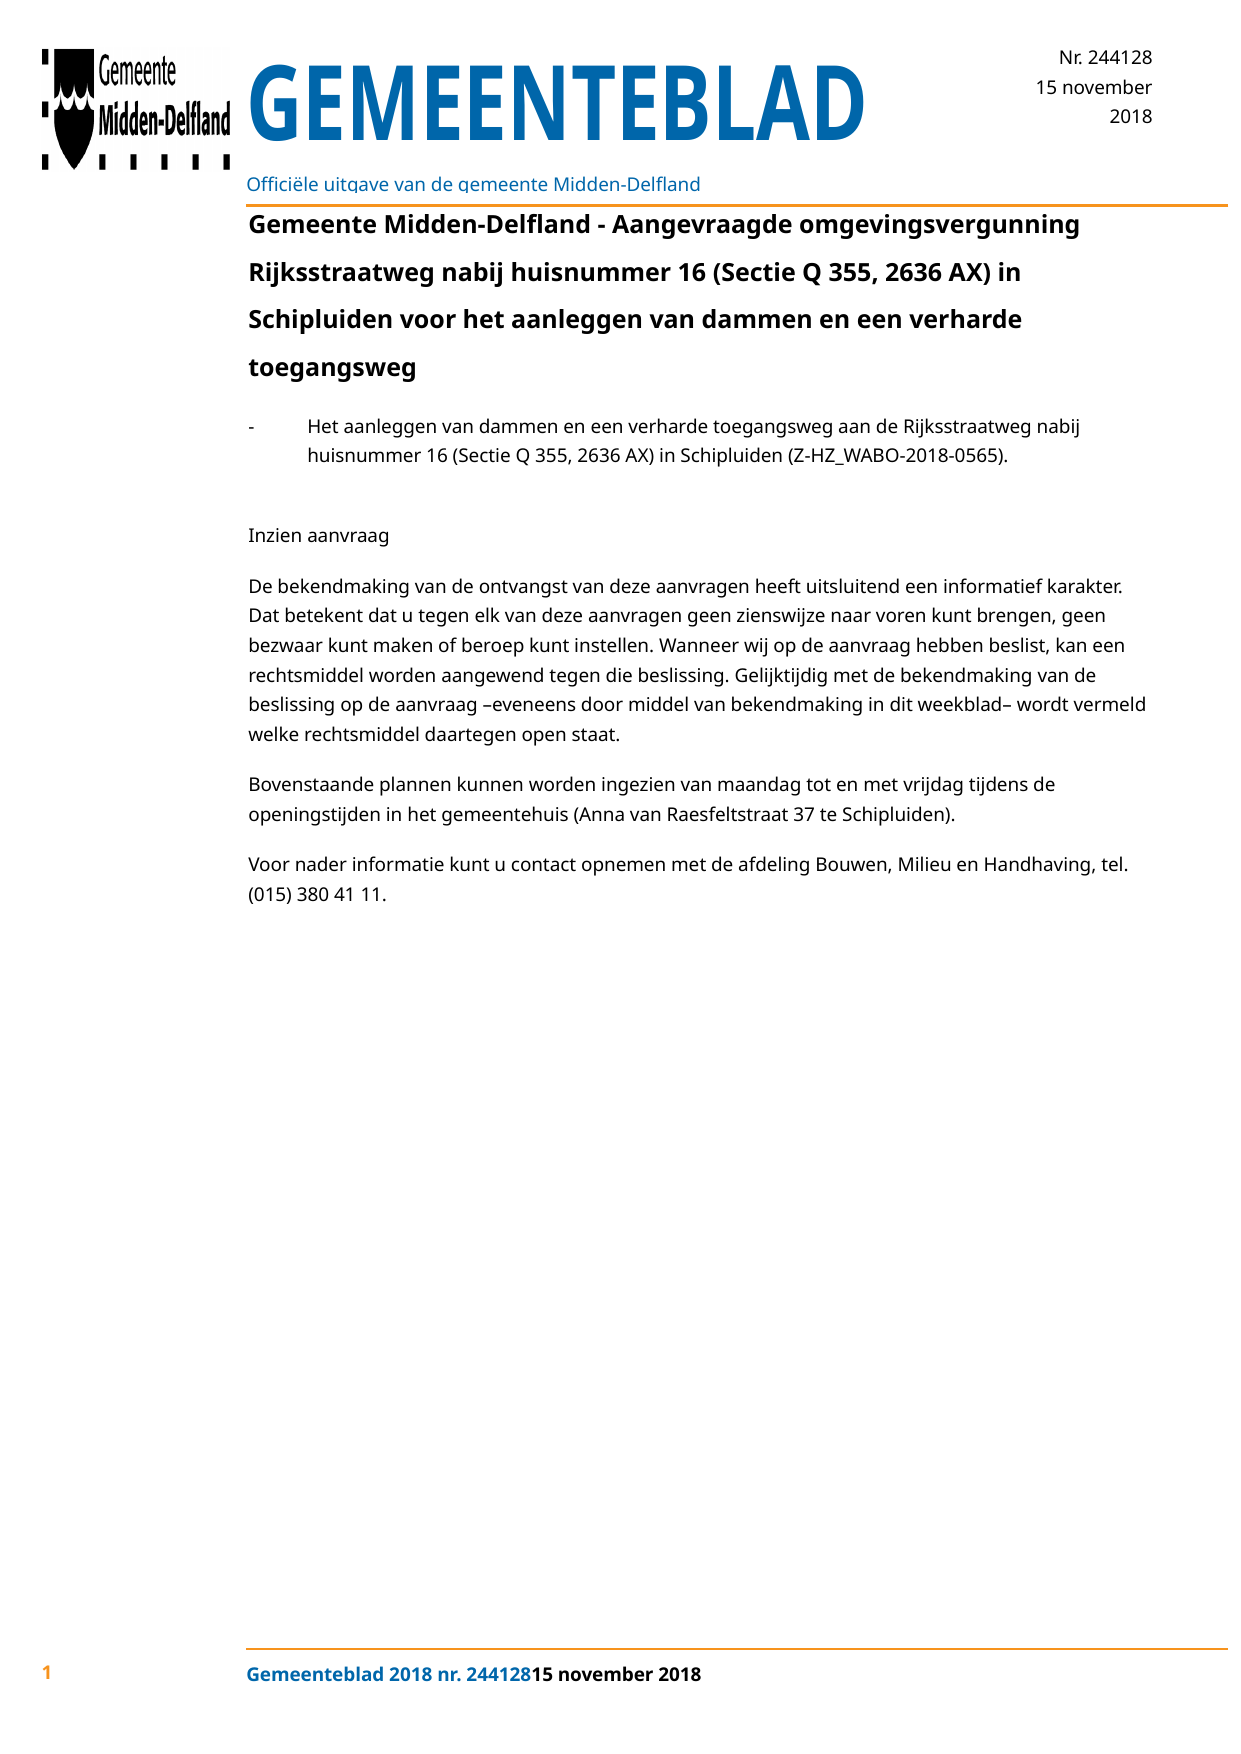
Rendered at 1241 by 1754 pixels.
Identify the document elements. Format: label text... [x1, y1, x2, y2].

text Gemeente Midden-Delfland - Aangevraagde omgevingsvergunning Rijksstraatweg nabij huisnummer 16 (Sectie Q 355, 2636 AX) in Schipluiden voor het aanleggen van dammen en een verharde toegangsweg [248, 207, 1152, 384]
text Voor nader informatie kunt u contact opnemen met de afdeling Bouwen, Milieu en Handhaving, tel. (015) 380 41 11. [248, 851, 1152, 907]
text Inzien aanvraag [248, 523, 1152, 548]
list Het aanleggen van dammen en een verharde toegangsweg aan de Rijksstraatweg nabij huisnummer 16 (Sectie Q 355, 2636 AX) in Schipluiden (Z-HZ_WABO-2018-0565). [248, 413, 1152, 468]
picture [41, 47, 231, 172]
text Bovenstaande plannen kunnen worden ingezien van maandag tot en met vrijdag tijdens de openingstijden in het gemeentehuis (Anna van Raesfeltstraat 37 te Schipluiden). [248, 771, 1152, 827]
text De bekendmaking van de ontvangst van deze aanvragen heeft uitsluitend een informatief karakter. Dat betekent dat u tegen elk van deze aanvragen geen zienswijze naar voren kunt brengen, geen bezwaar kunt maken of beroep kunt instellen. Wanneer wij op de aanvraag hebben beslist, kan een rechtsmiddel worden aangewend tegen die beslissing. Gelijktijdig met de bekendmaking van de beslissing op de aanvraag –eveneens door middel van bekendmaking in dit weekblad– wordt vermeld welke rechtsmiddel daartegen open staat. [248, 573, 1152, 747]
